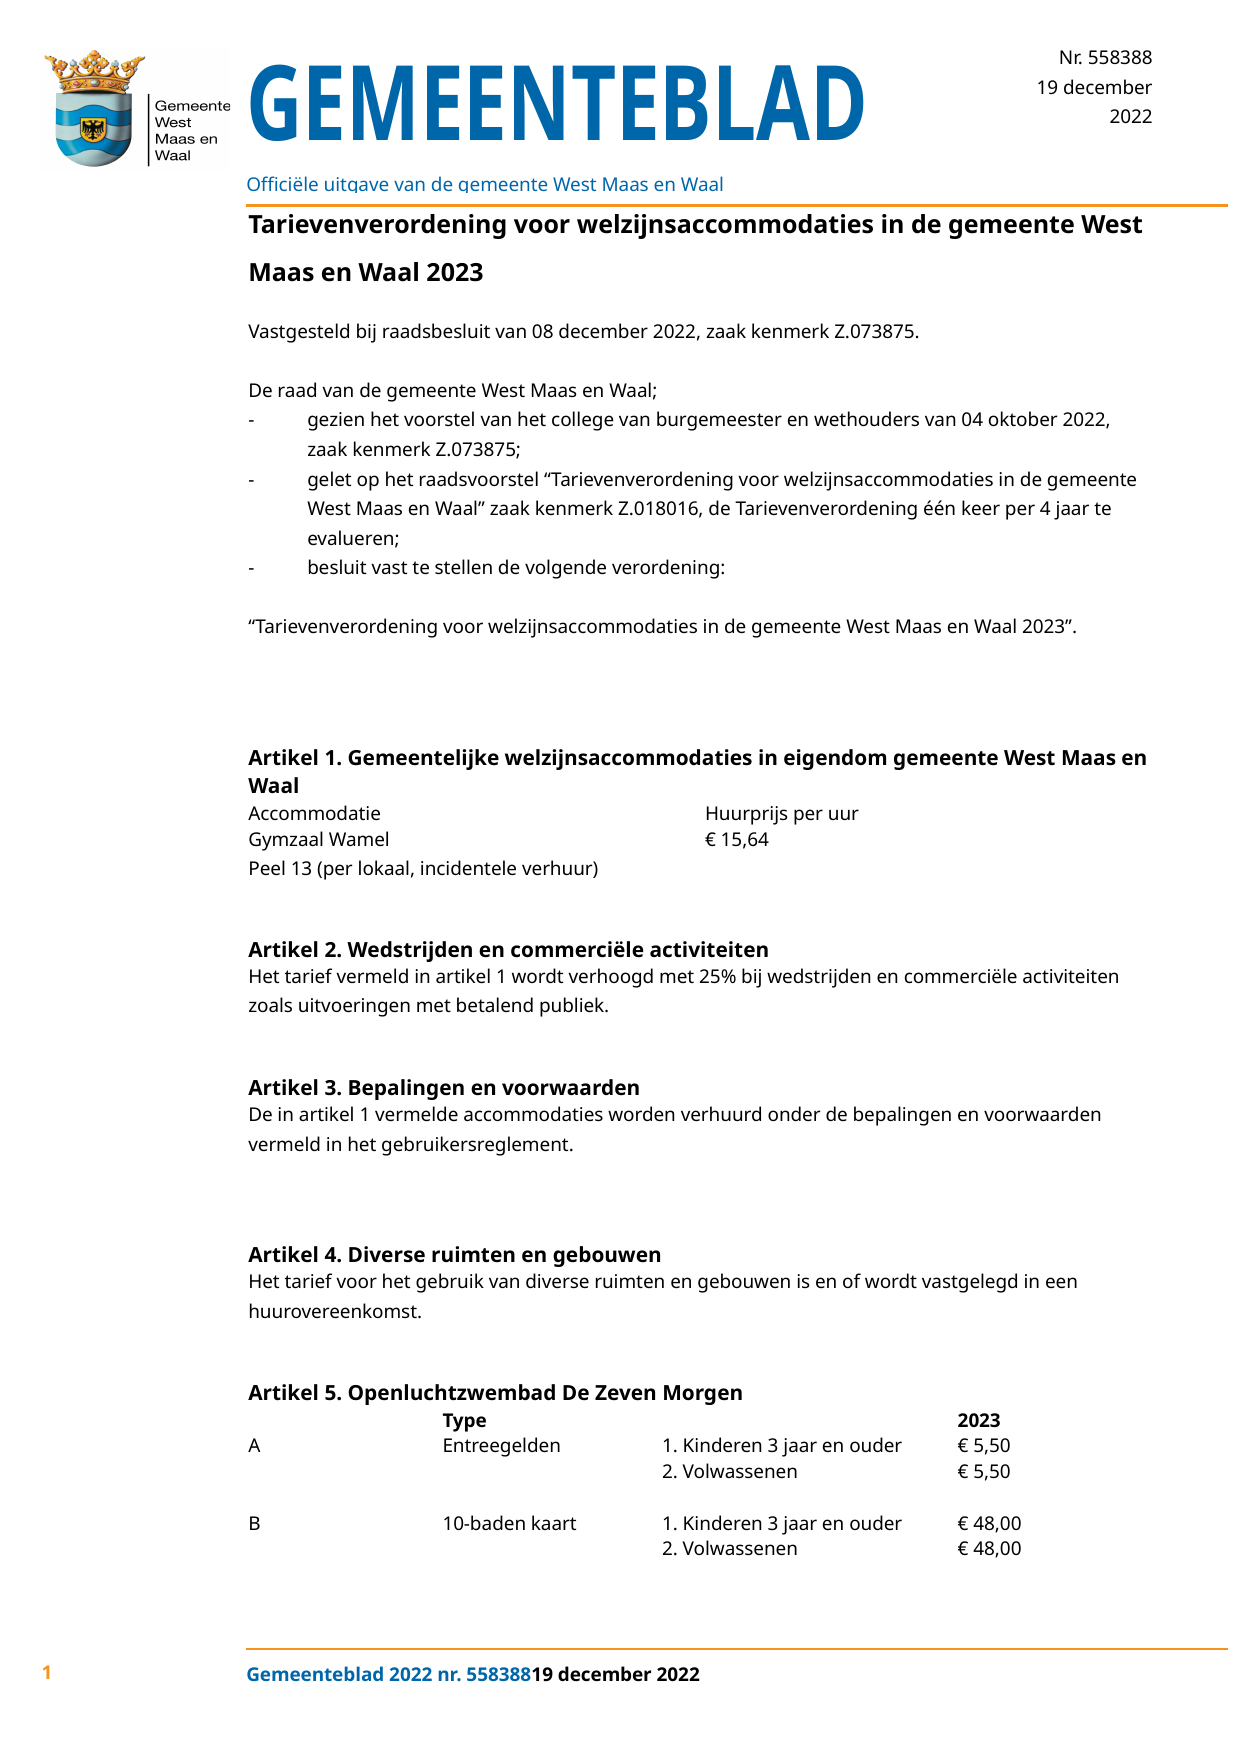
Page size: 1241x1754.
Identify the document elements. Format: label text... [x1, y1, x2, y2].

table_cell Entreegelden [442, 1433, 662, 1458]
list gelet op het raadsvoorstel “Tarievenverordening voor welzijnsaccommodaties in de gemeente West Maas en Waal” zaak kenmerk Z.018016, de Tarievenverordening één keer per 4 jaar te evalueren; [248, 466, 1152, 551]
table_cell [442, 1536, 662, 1561]
table_cell [248, 1561, 442, 1587]
text “Tarievenverordening voor welzijnsaccommodaties in de gemeente West Maas en Waal 2023”. [248, 614, 1152, 639]
table_cell [958, 1561, 1152, 1587]
table_cell [442, 1561, 662, 1587]
table_cell € 5,50 [958, 1458, 1152, 1484]
table_cell 10-baden kaart [442, 1510, 662, 1536]
table_cell € 48,00 [958, 1536, 1152, 1561]
table_cell 1. Kinderen 3 jaar en ouder [662, 1510, 957, 1536]
table_header 2023 [958, 1407, 1152, 1433]
table_cell € 48,00 [958, 1510, 1152, 1536]
text Het tarief voor het gebruik van diverse ruimten en gebouwen is en of wordt vastgelegd in een huurovereenkomst. [248, 1269, 1152, 1324]
table_cell [248, 1536, 442, 1561]
text Tarievenverordening voor welzijnsaccommodaties in de gemeente West Maas en Waal 2023 [248, 207, 1152, 288]
table_header [248, 1407, 442, 1433]
table_cell B [248, 1510, 442, 1536]
table_cell Gymzaal Wamel Peel 13 (per lokaal, incidentele verhuur) [248, 826, 705, 881]
table_cell [662, 1561, 957, 1587]
table_cell € 15,64 [705, 826, 1152, 881]
table_cell 1. Kinderen 3 jaar en ouder [662, 1433, 957, 1458]
table_header [662, 1407, 957, 1433]
text Artikel 3. Bepalingen en voorwaarden [248, 1073, 1152, 1101]
text De raad van de gemeente West Maas en Waal; [248, 377, 1152, 403]
table_cell € 5,50 [958, 1433, 1152, 1458]
table_cell A [248, 1433, 442, 1458]
text Artikel 1. Gemeentelijke welzijnsaccommodaties in eigendom gemeente West Maas en Waal [248, 743, 1152, 800]
table_header Accommodatie [248, 800, 705, 826]
table_cell [442, 1458, 662, 1484]
table_cell [958, 1484, 1152, 1510]
table_cell [442, 1484, 662, 1510]
table_cell 2. Volwassenen [662, 1458, 957, 1484]
table_cell [662, 1484, 957, 1510]
text Het tarief vermeld in artikel 1 wordt verhoogd met 25% bij wedstrijden en commerciële activiteiten zoals uitvoeringen met betalend publiek. [248, 963, 1152, 1018]
table_cell 2. Volwassenen [662, 1536, 957, 1561]
text Artikel 5. Openluchtzwembad De Zeven Morgen [248, 1378, 1152, 1407]
text Artikel 2. Wedstrijden en commerciële activiteiten [248, 935, 1152, 963]
text De in artikel 1 vermelde accommodaties worden verhuurd onder de bepalingen en voorwaarden vermeld in het gebruikersreglement. [248, 1101, 1152, 1156]
table_cell [248, 1458, 442, 1484]
table_cell [248, 1484, 442, 1510]
picture [41, 47, 231, 172]
text Vastgesteld bij raadsbesluit van 08 december 2022, zaak kenmerk Z.073875. [248, 318, 1152, 344]
list gezien het voorstel van het college van burgemeester en wethouders van 04 oktober 2022, zaak kenmerk Z.073875; [248, 407, 1152, 462]
table_header Huurprijs per uur [705, 800, 1152, 826]
text Artikel 4. Diverse ruimten en gebouwen [248, 1240, 1152, 1269]
table_header Type [442, 1407, 662, 1433]
list besluit vast te stellen de volgende verordening: [248, 554, 1152, 580]
